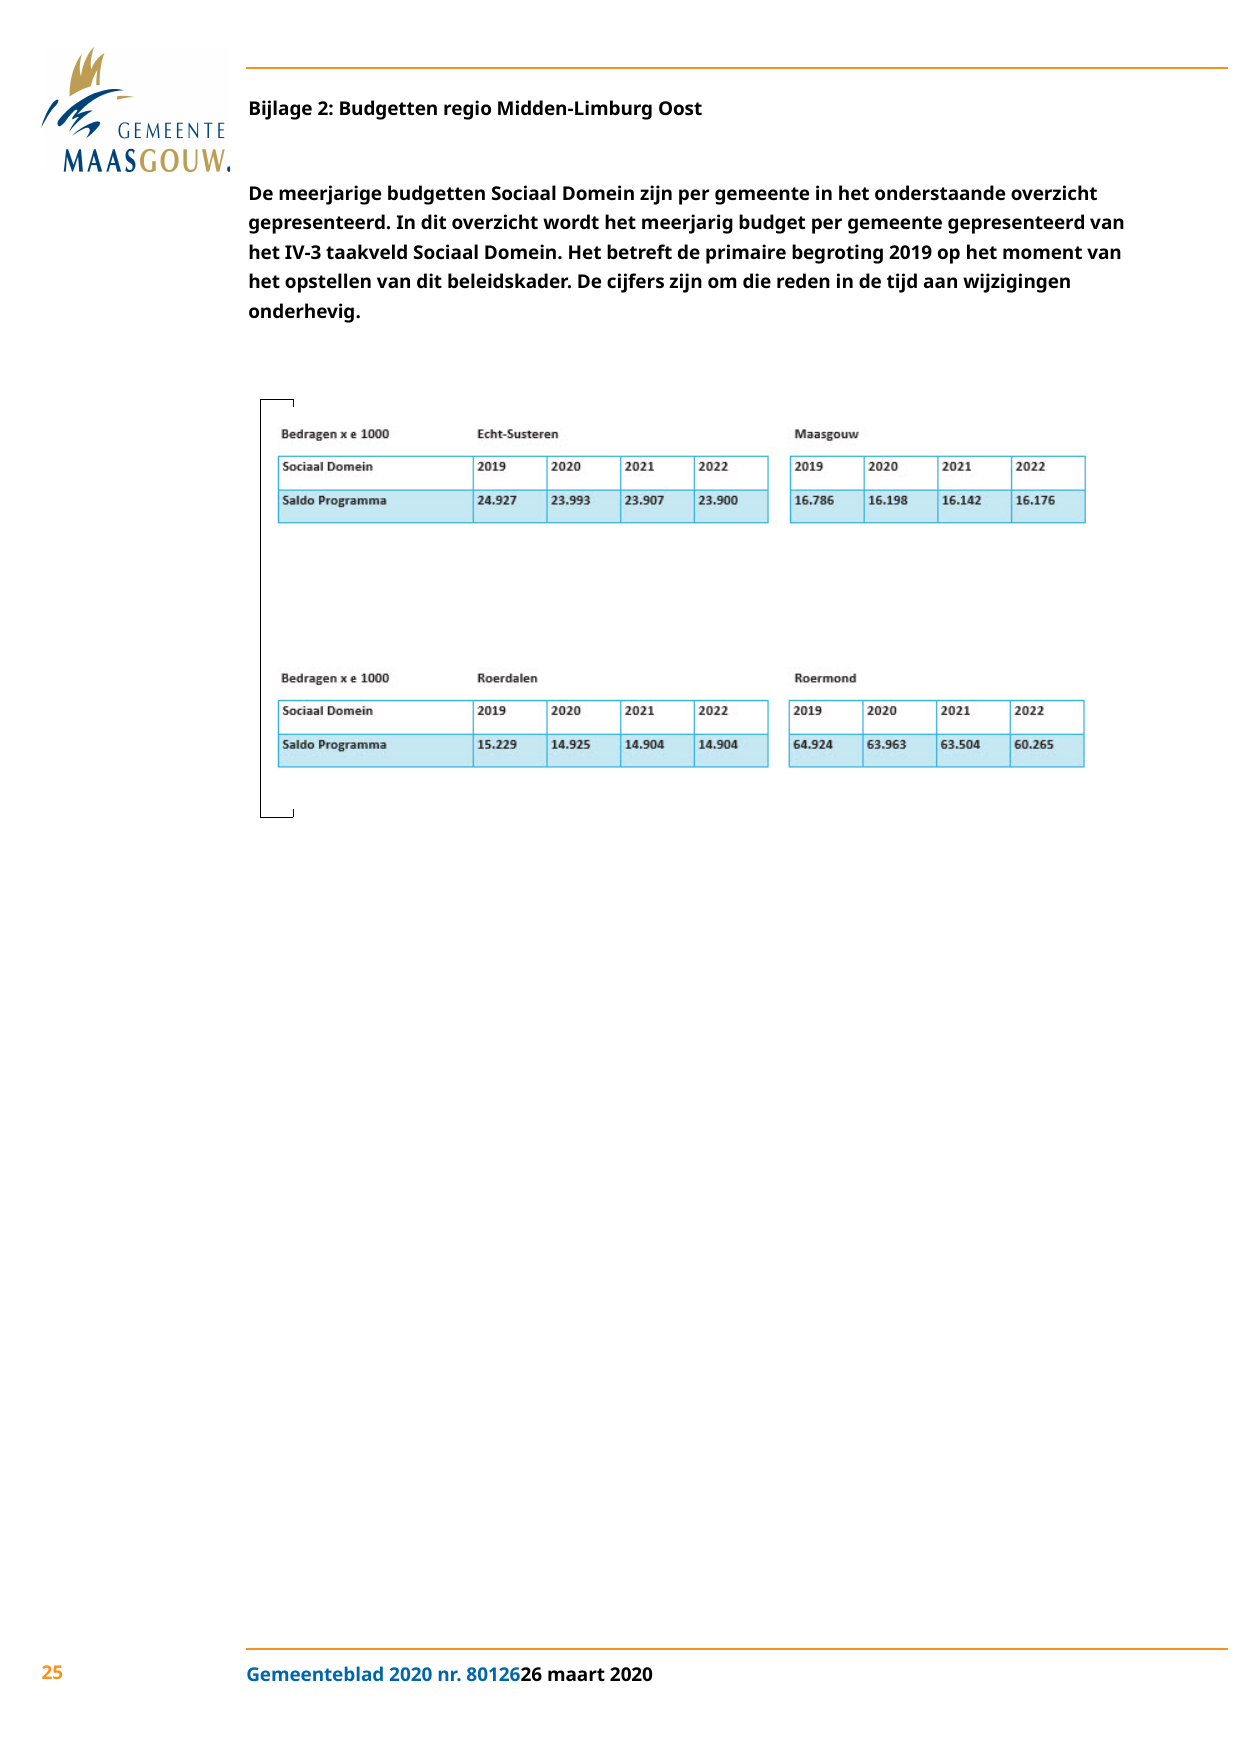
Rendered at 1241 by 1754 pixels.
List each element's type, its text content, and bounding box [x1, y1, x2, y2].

text Bijlage 2: Budgetten regio Midden-Limburg Oost [248, 95, 1152, 121]
text De meerjarige budgetten Sociaal Domein zijn per gemeente in het onderstaande overzicht gepresenteerd. In dit overzicht wordt het meerjarig budget per gemeente gepresenteerd van het IV-3 taakveld Sociaal Domein. Het betreft de primaire begroting 2019 op het moment van het opstellen van dit beleidskader. De cijfers zijn om die reden in de tijd aan wijzigingen onderhevig. [248, 180, 1152, 324]
picture [41, 47, 231, 172]
picture [268, 407, 1096, 809]
